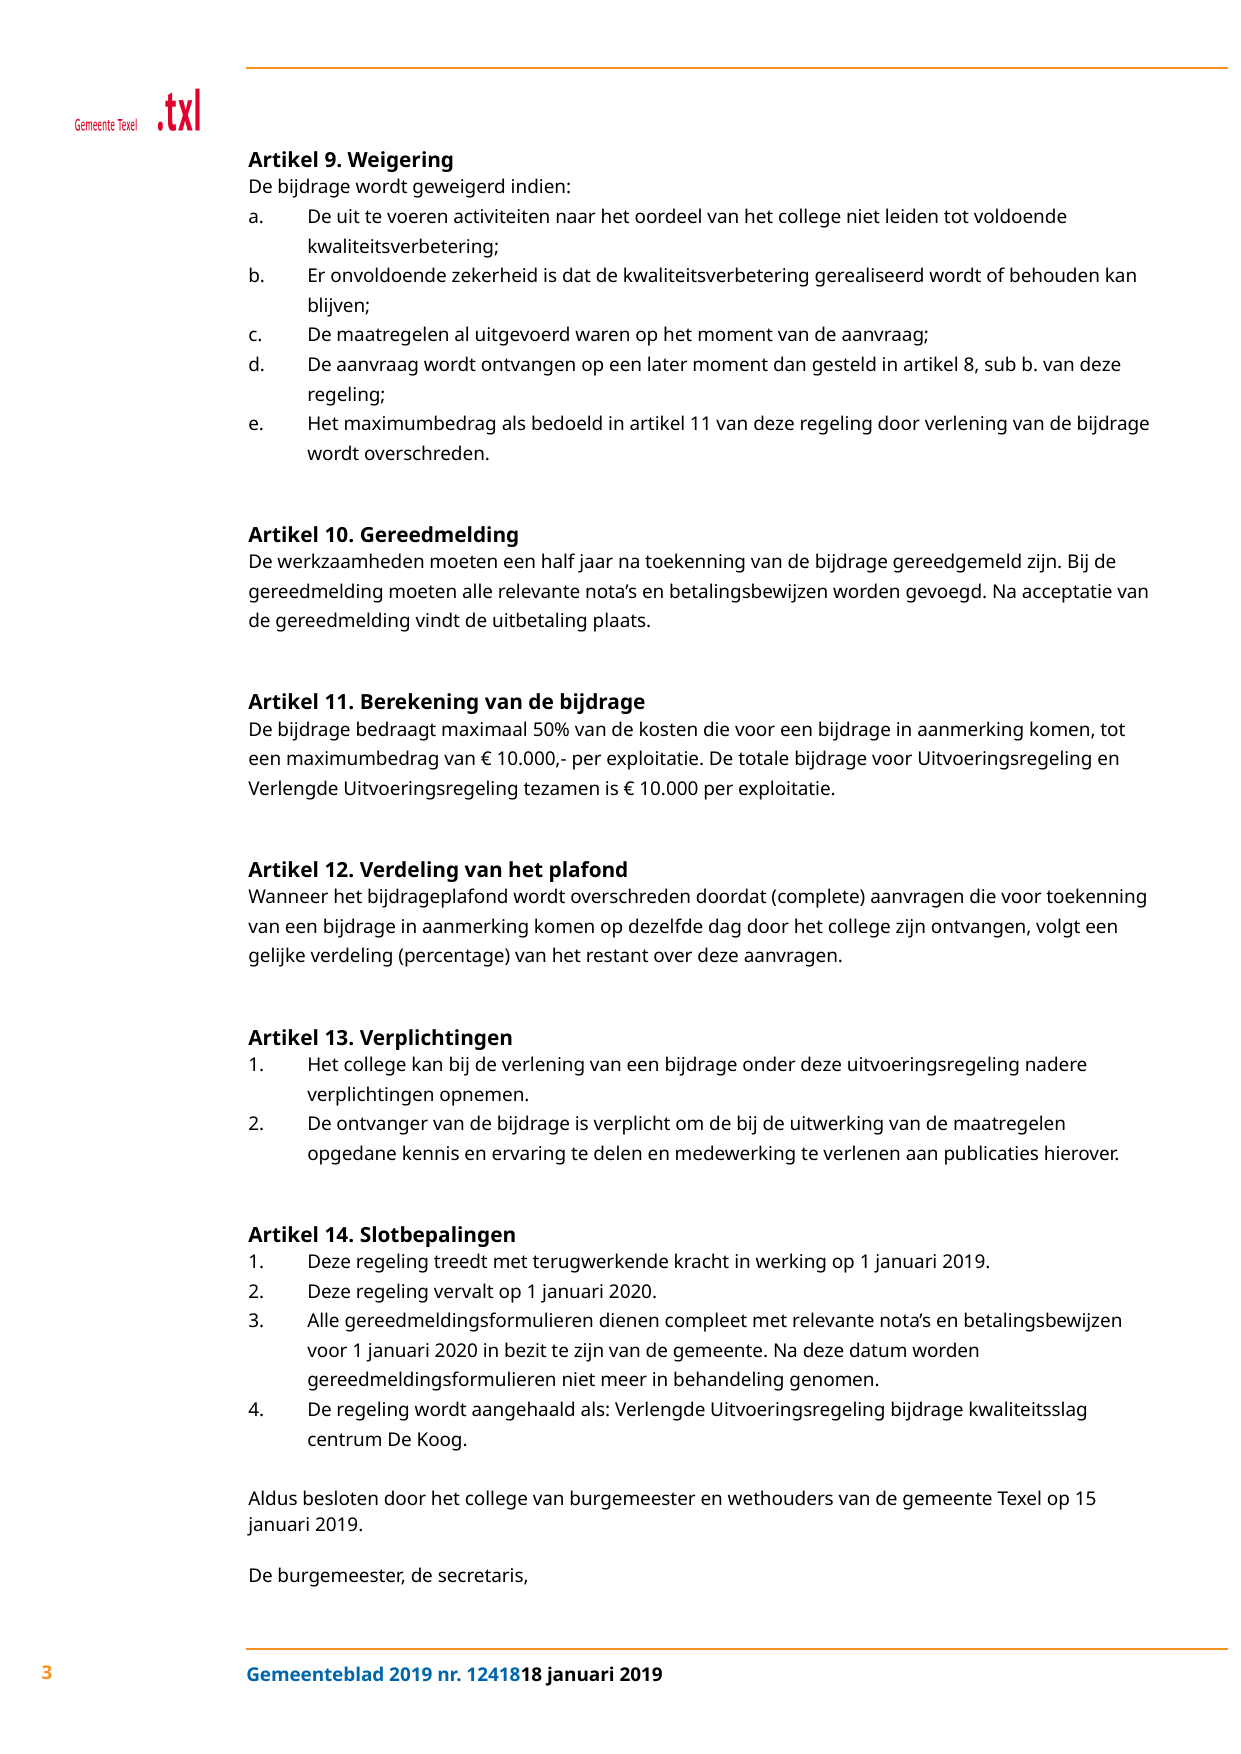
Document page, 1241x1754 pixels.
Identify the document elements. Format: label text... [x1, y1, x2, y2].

text De werkzaamheden moeten een half jaar na toekenning van de bijdrage gereedgemeld zijn. Bij de gereedmelding moeten alle relevante nota’s en betalingsbewijzen worden gevoegd. Na acceptatie van de gereedmelding vindt de uitbetaling plaats. [248, 548, 1152, 633]
picture [41, 47, 231, 172]
text Wanneer het bijdrageplafond wordt overschreden doordat (complete) aanvragen die voor toekenning van een bijdrage in aanmerking komen op dezelfde dag door het college zijn ontvangen, volgt een gelijke verdeling (percentage) van het restant over deze aanvragen. [248, 883, 1152, 968]
list Alle gereedmeldingsformulieren dienen compleet met relevante nota’s en betalingsbewijzen voor 1 januari 2020 in bezit te zijn van de gemeente. Na deze datum worden gereedmeldingsformulieren niet meer in behandeling genomen. [248, 1307, 1152, 1392]
list De ontvanger van de bijdrage is verplicht om de bij de uitwerking van de maatregelen opgedane kennis en ervaring te delen en medewerking te verlenen aan publicaties hierover. [248, 1110, 1152, 1166]
list De maatregelen al uitgevoerd waren op het moment van de aanvraag; [248, 322, 1152, 347]
text Artikel 14. Slotbepalingen [248, 1220, 1152, 1248]
list De regeling wordt aangehaald als: Verlengde Uitvoeringsregeling bijdrage kwaliteitsslag centrum De Koog. [248, 1396, 1152, 1452]
list De uit te voeren activiteiten naar het oordeel van het college niet leiden tot voldoende kwaliteitsverbetering; [248, 203, 1152, 258]
text De burgemeester, de secretaris, [248, 1562, 1152, 1588]
text Aldus besloten door het college van burgemeester en wethouders van de gemeente Texel op 15 januari 2019. [248, 1485, 1152, 1536]
list Deze regeling vervalt op 1 januari 2020. [248, 1278, 1152, 1304]
text Artikel 12. Verdeling van het plafond [248, 855, 1152, 883]
text Artikel 9. Weigering [248, 145, 1152, 174]
list Het college kan bij de verlening van een bijdrage onder deze uitvoeringsregeling nadere verplichtingen opnemen. [248, 1051, 1152, 1106]
list Het maximumbedrag als bedoeld in artikel 11 van deze regeling door verlening van de bijdrage wordt overschreden. [248, 410, 1152, 466]
text De bijdrage bedraagt maximaal 50% van de kosten die voor een bijdrage in aanmerking komen, tot een maximumbedrag van € 10.000,- per exploitatie. De totale bijdrage voor Uitvoeringsregeling en Verlengde Uitvoeringsregeling tezamen is € 10.000 per exploitatie. [248, 716, 1152, 801]
list Deze regeling treedt met terugwerkende kracht in werking op 1 januari 2019. [248, 1248, 1152, 1274]
list De aanvraag wordt ontvangen op een later moment dan gesteld in artikel 8, sub b. van deze regeling; [248, 351, 1152, 406]
text Artikel 10. Gereedmelding [248, 520, 1152, 548]
text De bijdrage wordt geweigerd indien: [248, 174, 1152, 199]
list Er onvoldoende zekerheid is dat de kwaliteitsverbetering gerealiseerd wordt of behouden kan blijven; [248, 262, 1152, 318]
text Artikel 13. Verplichtingen [248, 1023, 1152, 1051]
text Artikel 11. Berekening van de bijdrage [248, 687, 1152, 716]
